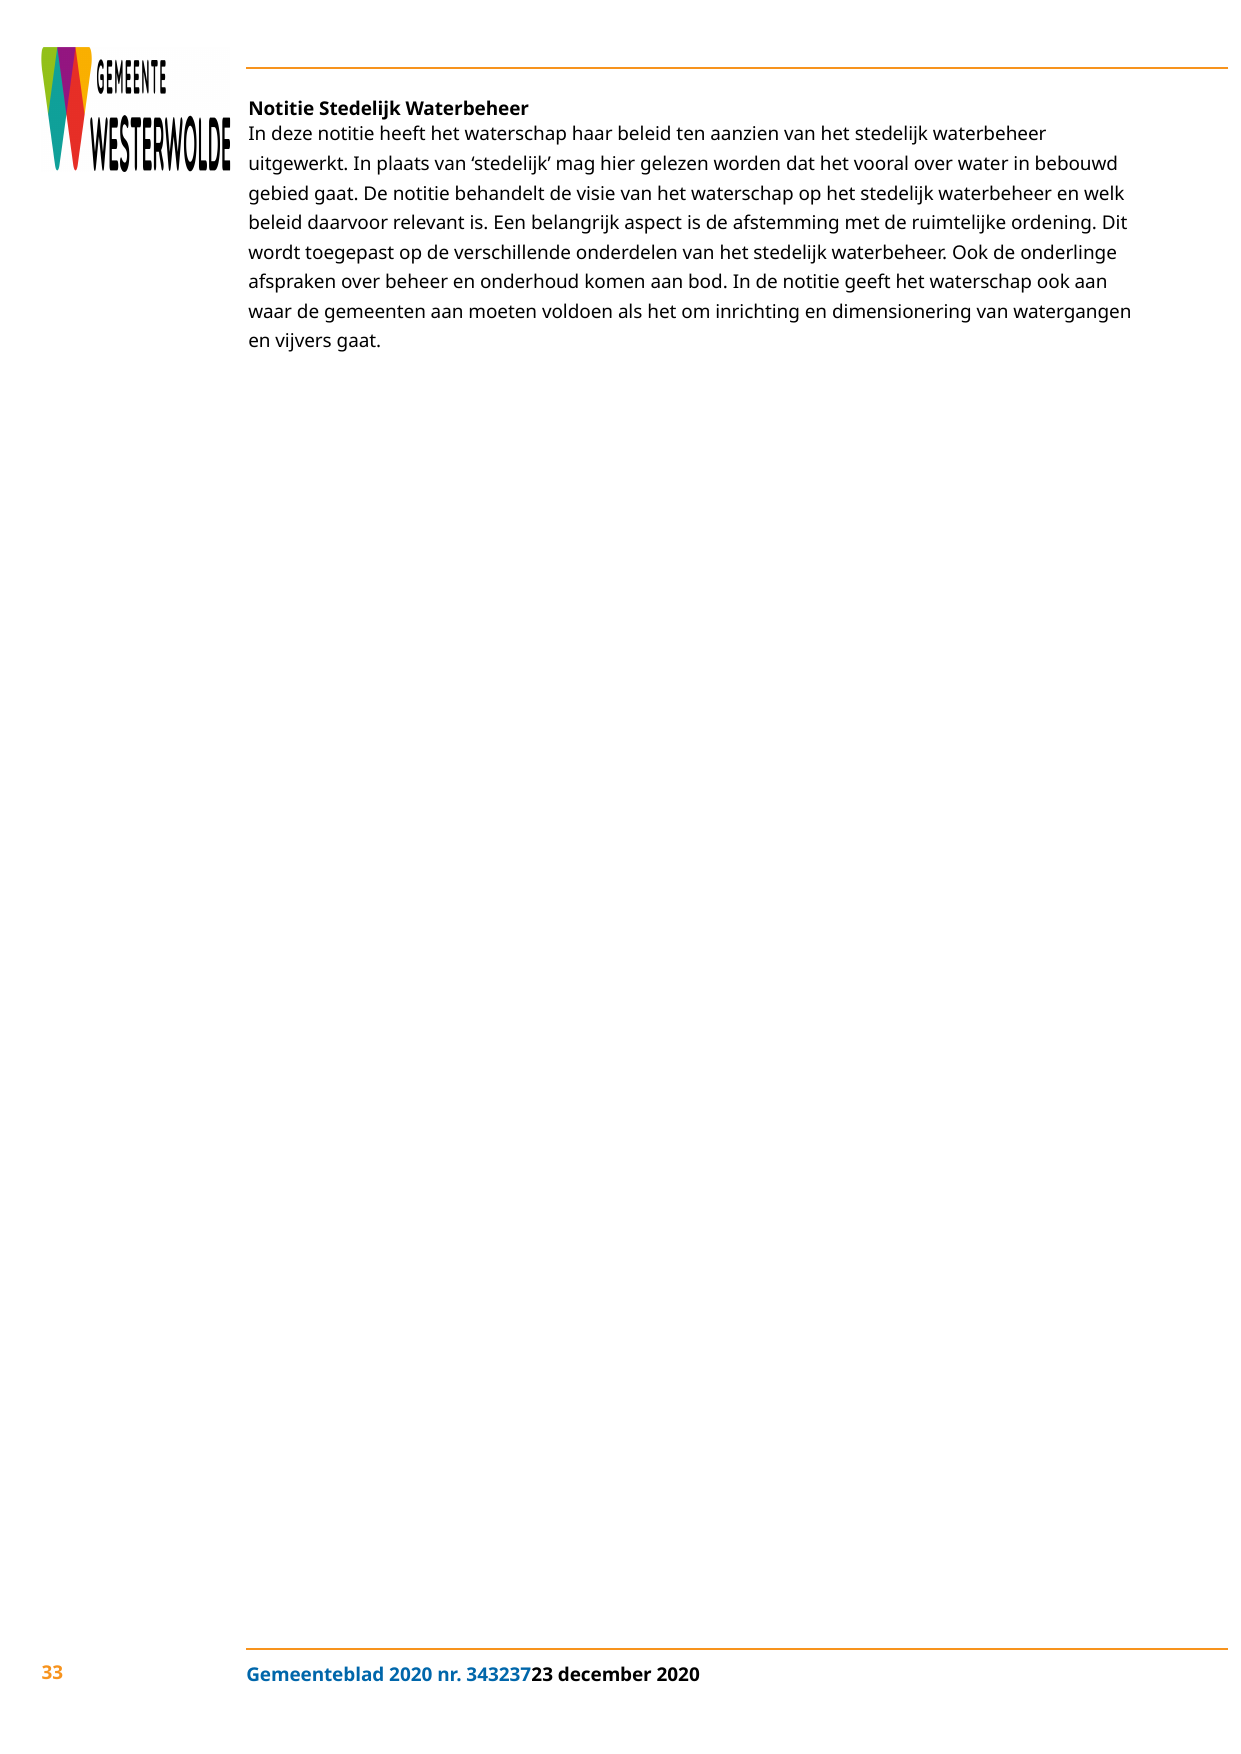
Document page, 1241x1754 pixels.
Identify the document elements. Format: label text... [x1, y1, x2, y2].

picture [41, 47, 231, 172]
text In deze notitie heeft het waterschap haar beleid ten aanzien van het stedelijk waterbeheer uitgewerkt. In plaats van ‘stedelijk’ mag hier gelezen worden dat het vooral over water in bebouwd gebied gaat. De notitie behandelt de visie van het waterschap op het stedelijk waterbeheer en welk beleid daarvoor relevant is. Een belangrijk aspect is de afstemming met de ruimtelijke ordening. Dit wordt toegepast op de verschillende onderdelen van het stedelijk waterbeheer. Ook de onderlinge afspraken over beheer en onderhoud komen aan bod. In de notitie geeft het waterschap ook aan waar de gemeenten aan moeten voldoen als het om inrichting en dimensionering van watergangen en vijvers gaat. [248, 121, 1152, 353]
text Notitie Stedelijk Waterbeheer [248, 95, 1152, 121]
